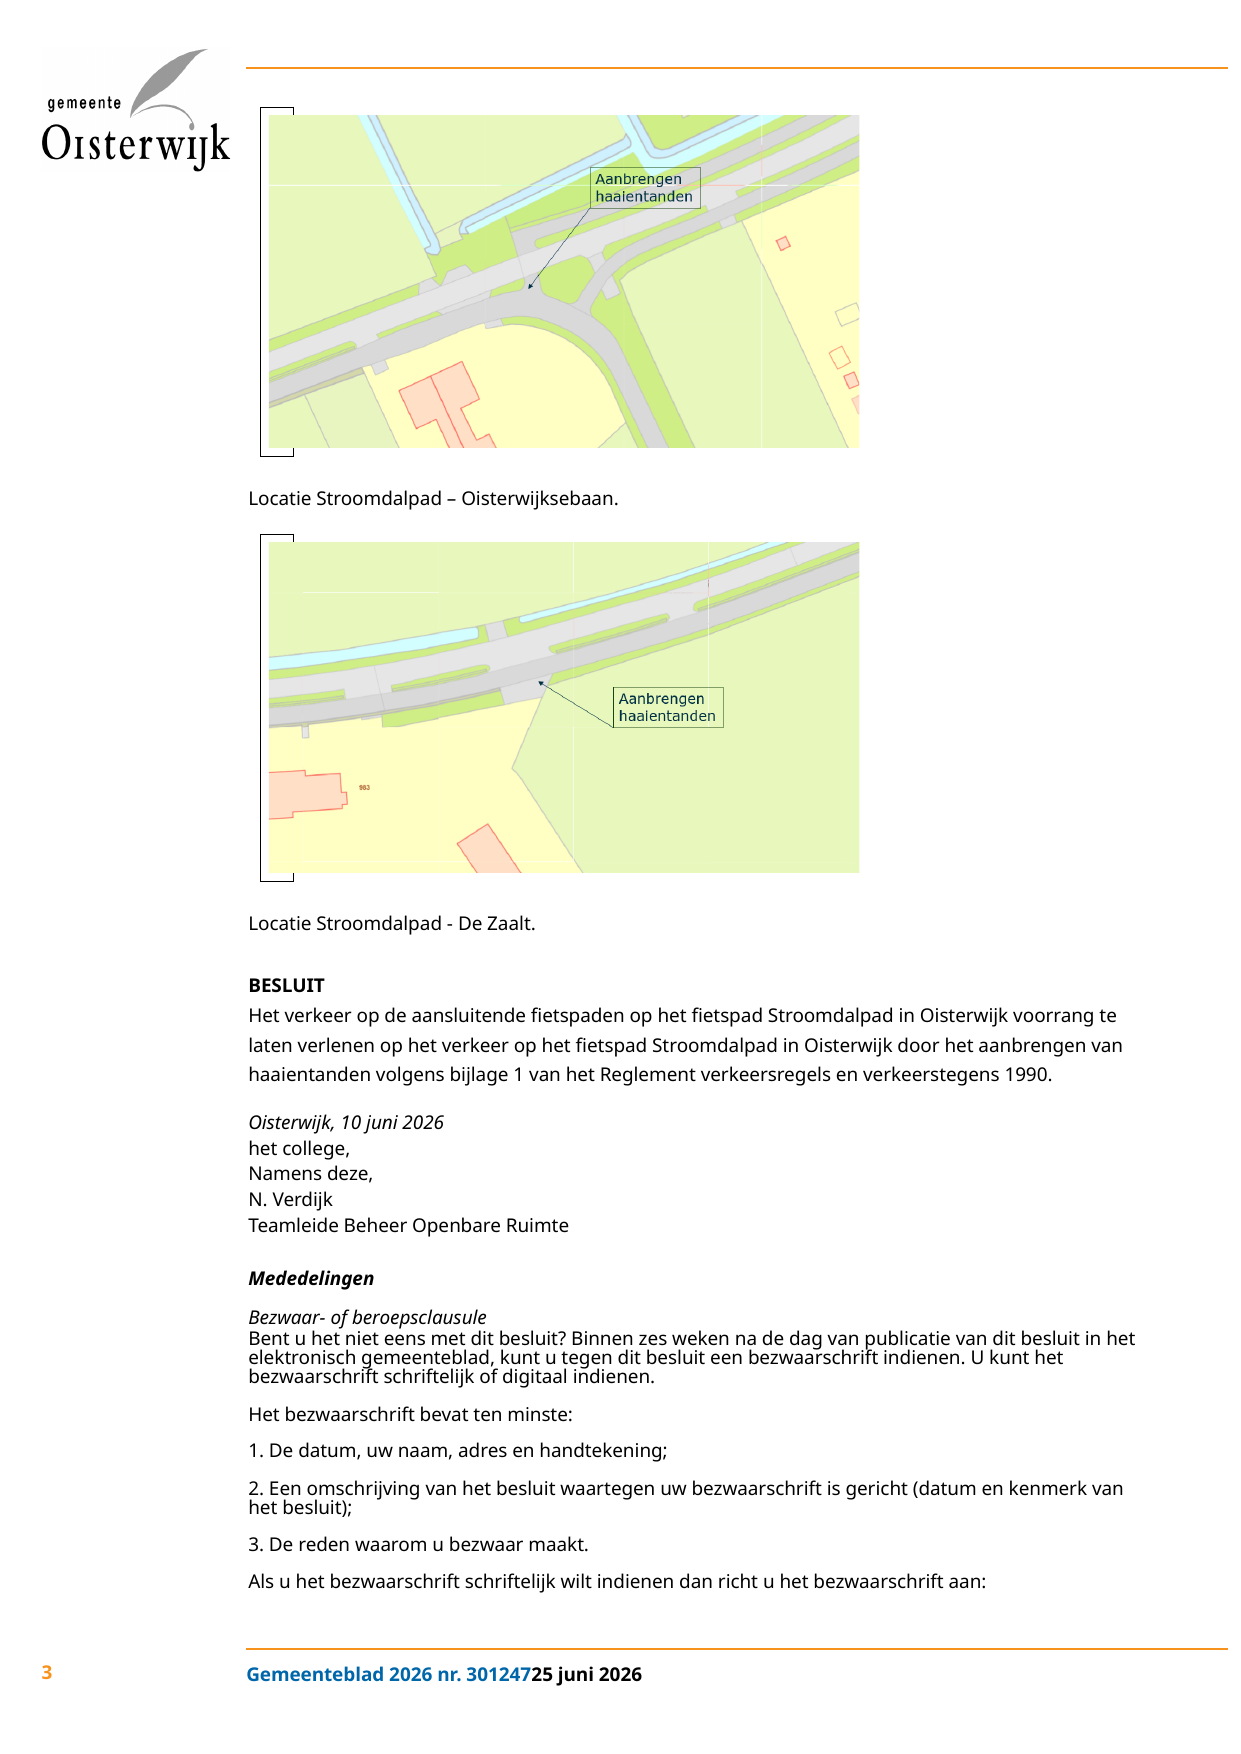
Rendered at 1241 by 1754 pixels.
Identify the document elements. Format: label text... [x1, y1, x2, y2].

text 2. Een omschrijving van het besluit waartegen uw bezwaarschrift is gericht (datum en kenmerk van het besluit); [248, 1479, 1152, 1518]
text Oisterwijk, 10 juni 2026 [248, 1109, 1152, 1135]
text Het bezwaarschrift bevat ten minste: [248, 1406, 1152, 1425]
text N. Verdijk [248, 1186, 1152, 1212]
text Locatie Stroomdalpad – Oisterwijksebaan. [248, 485, 1152, 511]
text 1. De datum, uw naam, adres en handtekening; [248, 1442, 1152, 1462]
text het college, [248, 1135, 1152, 1161]
picture [268, 115, 860, 448]
text Mededelingen [248, 1265, 1152, 1291]
text Bent u het niet eens met dit besluit? Binnen zes weken na de dag van publicatie van dit besluit in het elektronisch gemeenteblad, kunt u tegen dit besluit een bezwaarschrift indienen. U kunt het bezwaarschrift schriftelijk of digitaal indienen. [248, 1330, 1152, 1388]
text BESLUIT [248, 973, 1152, 998]
picture [268, 542, 860, 873]
picture [41, 47, 231, 172]
text 3. De reden waarom u bezwaar maakt. [248, 1536, 1152, 1555]
text Teamleide Beheer Openbare Ruimte [248, 1212, 1152, 1238]
text Namens deze, [248, 1161, 1152, 1186]
text Bezwaar- of beroepsclausule [248, 1304, 1152, 1330]
text Locatie Stroomdalpad - De Zaalt. [248, 910, 1152, 936]
text Als u het bezwaarschrift schriftelijk wilt indienen dan richt u het bezwaarschrift aan: [248, 1573, 1152, 1592]
text Het verkeer op de aansluitende fietspaden op het fietspad Stroomdalpad in Oisterwijk voorrang te laten verlenen op het verkeer op het fietspad Stroomdalpad in Oisterwijk door het aanbrengen van haaientanden volgens bijlage 1 van het Reglement verkeersregels en verkeerstegens 1990. [248, 1002, 1152, 1087]
